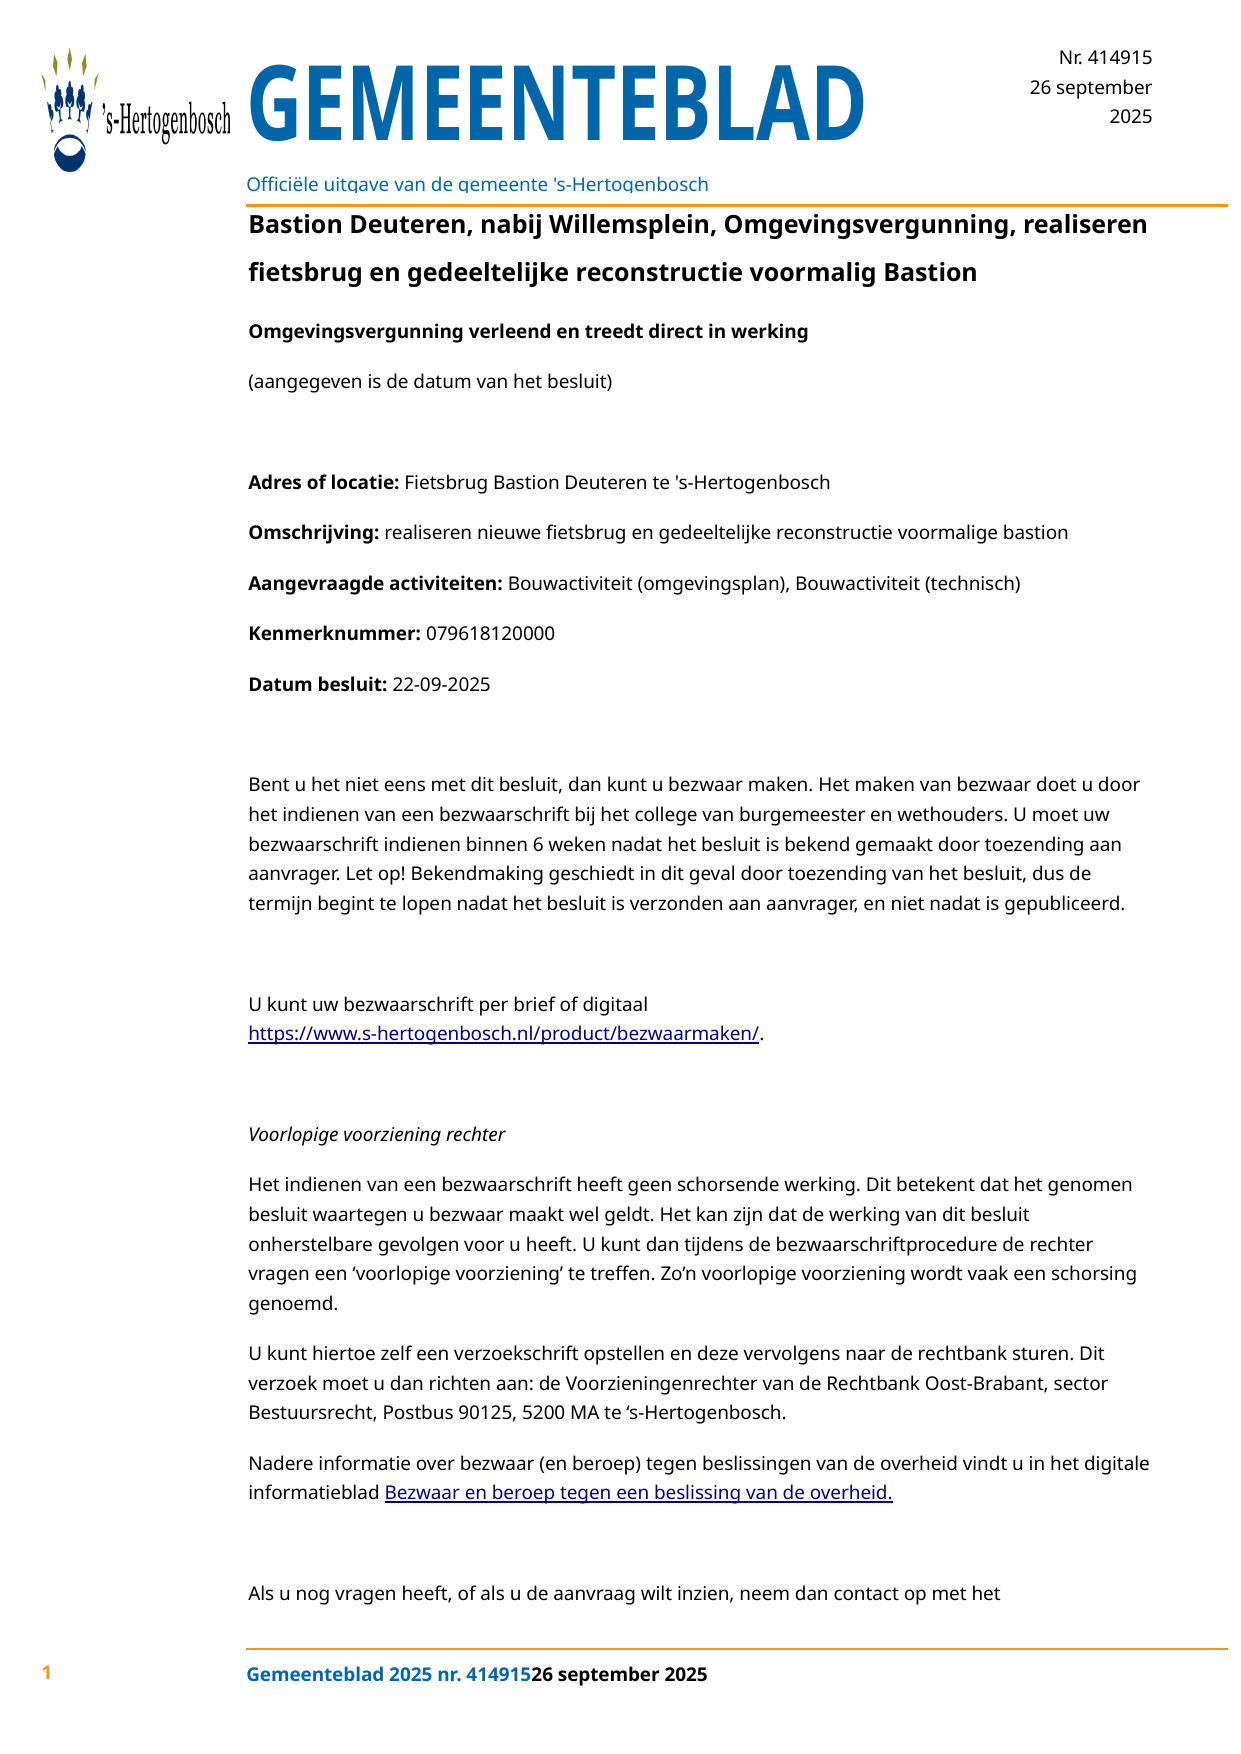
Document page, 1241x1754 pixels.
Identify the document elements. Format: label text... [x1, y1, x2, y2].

picture [41, 47, 231, 172]
text Het indienen van een bezwaarschrift heeft geen schorsende werking. Dit betekent dat het genomen besluit waartegen u bezwaar maakt wel geldt. Het kan zijn dat de werking van dit besluit onherstelbare gevolgen voor u heeft. U kunt dan tijdens de bezwaarschriftprocedure de rechter vragen een ‘voorlopige voorziening’ te treffen. Zo’n voorlopige voorziening wordt vaak een schorsing genoemd. [248, 1172, 1152, 1316]
text Aangevraagde activiteiten: Bouwactiviteit (omgevingsplan), Bouwactiviteit (technisch) [248, 570, 1152, 596]
text Bastion Deuteren, nabij Willemsplein, Omgevingsvergunning, realiseren fietsbrug en gedeeltelijke reconstructie voormalig Bastion [248, 207, 1152, 288]
text Omgevingsvergunning verleend en treedt direct in werking [248, 318, 1152, 344]
text Nadere informatie over bezwaar (en beroep) tegen beslissingen van de overheid vindt u in het digitale informatieblad Bezwaar en beroep tegen een beslissing van de overheid. [248, 1450, 1152, 1505]
text U kunt hiertoe zelf een verzoekschrift opstellen en deze vervolgens naar de rechtbank sturen. Dit verzoek moet u dan richten aan: de Voorzieningenrechter van de Rechtbank Oost-Brabant, sector Bestuursrecht, Postbus 90125, 5200 MA te ‘s-Hertogenbosch. [248, 1340, 1152, 1425]
text (aangegeven is de datum van het besluit) [248, 368, 1152, 394]
text Kenmerknummer: 079618120000 [248, 620, 1152, 646]
text U kunt uw bezwaarschrift per brief of digitaal https://www.s-hertogenbosch.nl/product/bezwaarmaken/. [248, 991, 1152, 1046]
text Als u nog vragen heeft, of als u de aanvraag wilt inzien, neem dan contact op met het [248, 1580, 1152, 1606]
text Bent u het niet eens met dit besluit, dan kunt u bezwaar maken. Het maken van bezwaar doet u door het indienen van een bezwaarschrift bij het college van burgemeester en wethouders. U moet uw bezwaarschrift indienen binnen 6 weken nadat het besluit is bekend gemaakt door toezending aan aanvrager. Let op! Bekendmaking geschiedt in dit geval door toezending van het besluit, dus de termijn begint te lopen nadat het besluit is verzonden aan aanvrager, en niet nadat is gepubliceerd. [248, 772, 1152, 916]
text Adres of locatie: Fietsbrug Bastion Deuteren te 's-Hertogenbosch [248, 469, 1152, 495]
text Voorlopige voorziening rechter [248, 1121, 1152, 1147]
text Datum besluit: 22-09-2025 [248, 671, 1152, 697]
text Omschrijving: realiseren nieuwe fietsbrug en gedeeltelijke reconstructie voormalige bastion [248, 519, 1152, 545]
